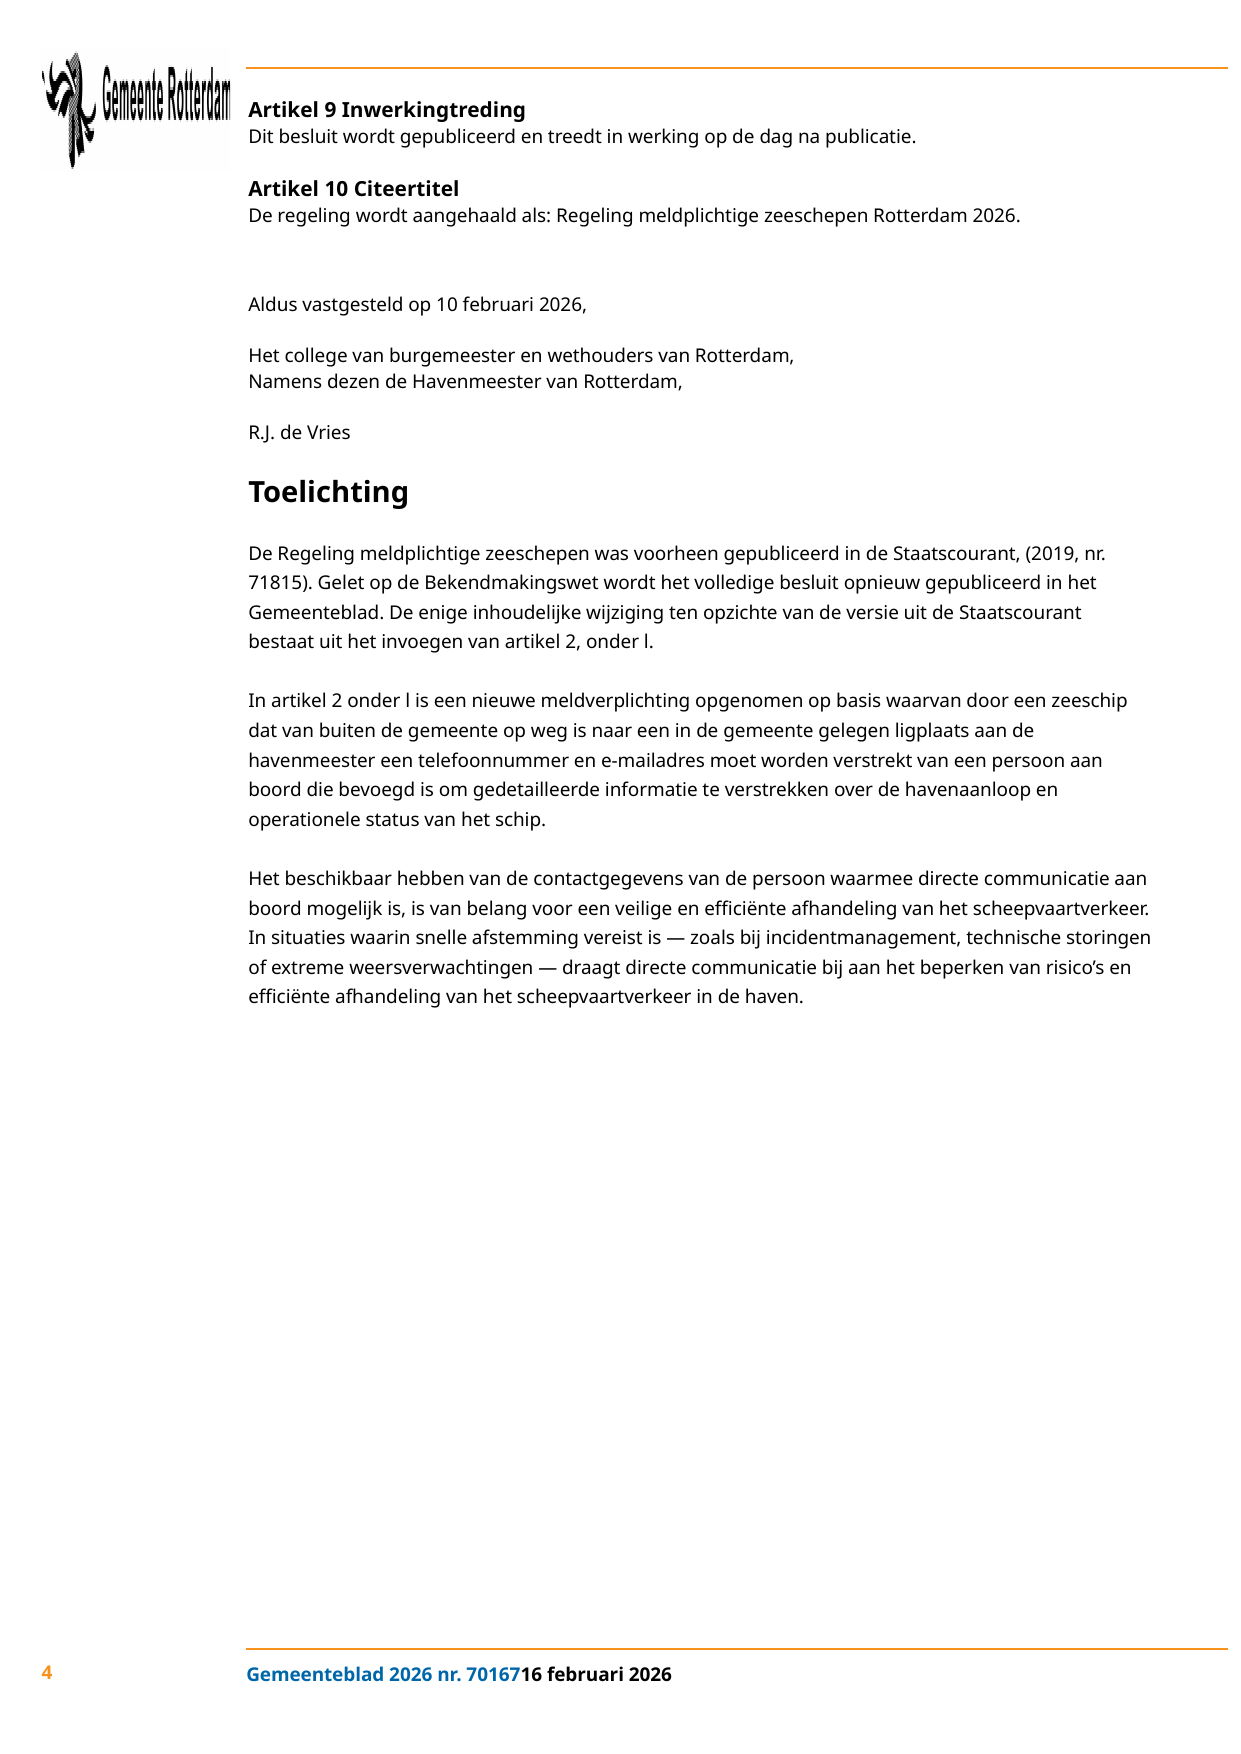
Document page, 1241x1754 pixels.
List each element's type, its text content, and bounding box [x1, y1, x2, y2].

text R.J. de Vries [248, 419, 1152, 445]
picture [41, 47, 231, 172]
text Het college van burgemeester en wethouders van Rotterdam, [248, 342, 1152, 368]
text De Regeling meldplichtige zeeschepen was voorheen gepubliceerd in de Staatscourant, (2019, nr. 71815). Gelet op de Bekendmakingswet wordt het volledige besluit opnieuw gepubliceerd in het Gemeenteblad. De enige inhoudelijke wijziging ten opzichte van de versie uit de Staatscourant bestaat uit het invoegen van artikel 2, onder l. [248, 540, 1152, 654]
text Artikel 9 Inwerkingtreding [248, 95, 1152, 123]
text Het beschikbaar hebben van de contactgegevens van de persoon waarmee directe communicatie aan boord mogelijk is, is van belang voor een veilige en efficiënte afhandeling van het scheepvaartverkeer. In situaties waarin snelle afstemming vereist is — zoals bij incidentmanagement, technische storingen of extreme weersverwachtingen — draagt directe communicatie bij aan het beperken van risico’s en efficiënte afhandeling van het scheepvaartverkeer in de haven. [248, 865, 1152, 1009]
text Toelichting [248, 471, 1152, 511]
text Dit besluit wordt gepubliceerd en treedt in werking op de dag na publicatie. [248, 123, 1152, 149]
text De regeling wordt aangehaald als: Regeling meldplichtige zeeschepen Rotterdam 2026. [248, 202, 1152, 228]
text Artikel 10 Citeertitel [248, 174, 1152, 202]
text Aldus vastgesteld op 10 februari 2026, [248, 291, 1152, 317]
text In artikel 2 onder l is een nieuwe meldverplichting opgenomen op basis waarvan door een zeeschip dat van buiten de gemeente op weg is naar een in de gemeente gelegen ligplaats aan de havenmeester een telefoonnummer en e-mailadres moet worden verstrekt van een persoon aan boord die bevoegd is om gedetailleerde informatie te verstrekken over de havenaanloop en operationele status van het schip. [248, 688, 1152, 832]
text Namens dezen de Havenmeester van Rotterdam, [248, 368, 1152, 394]
